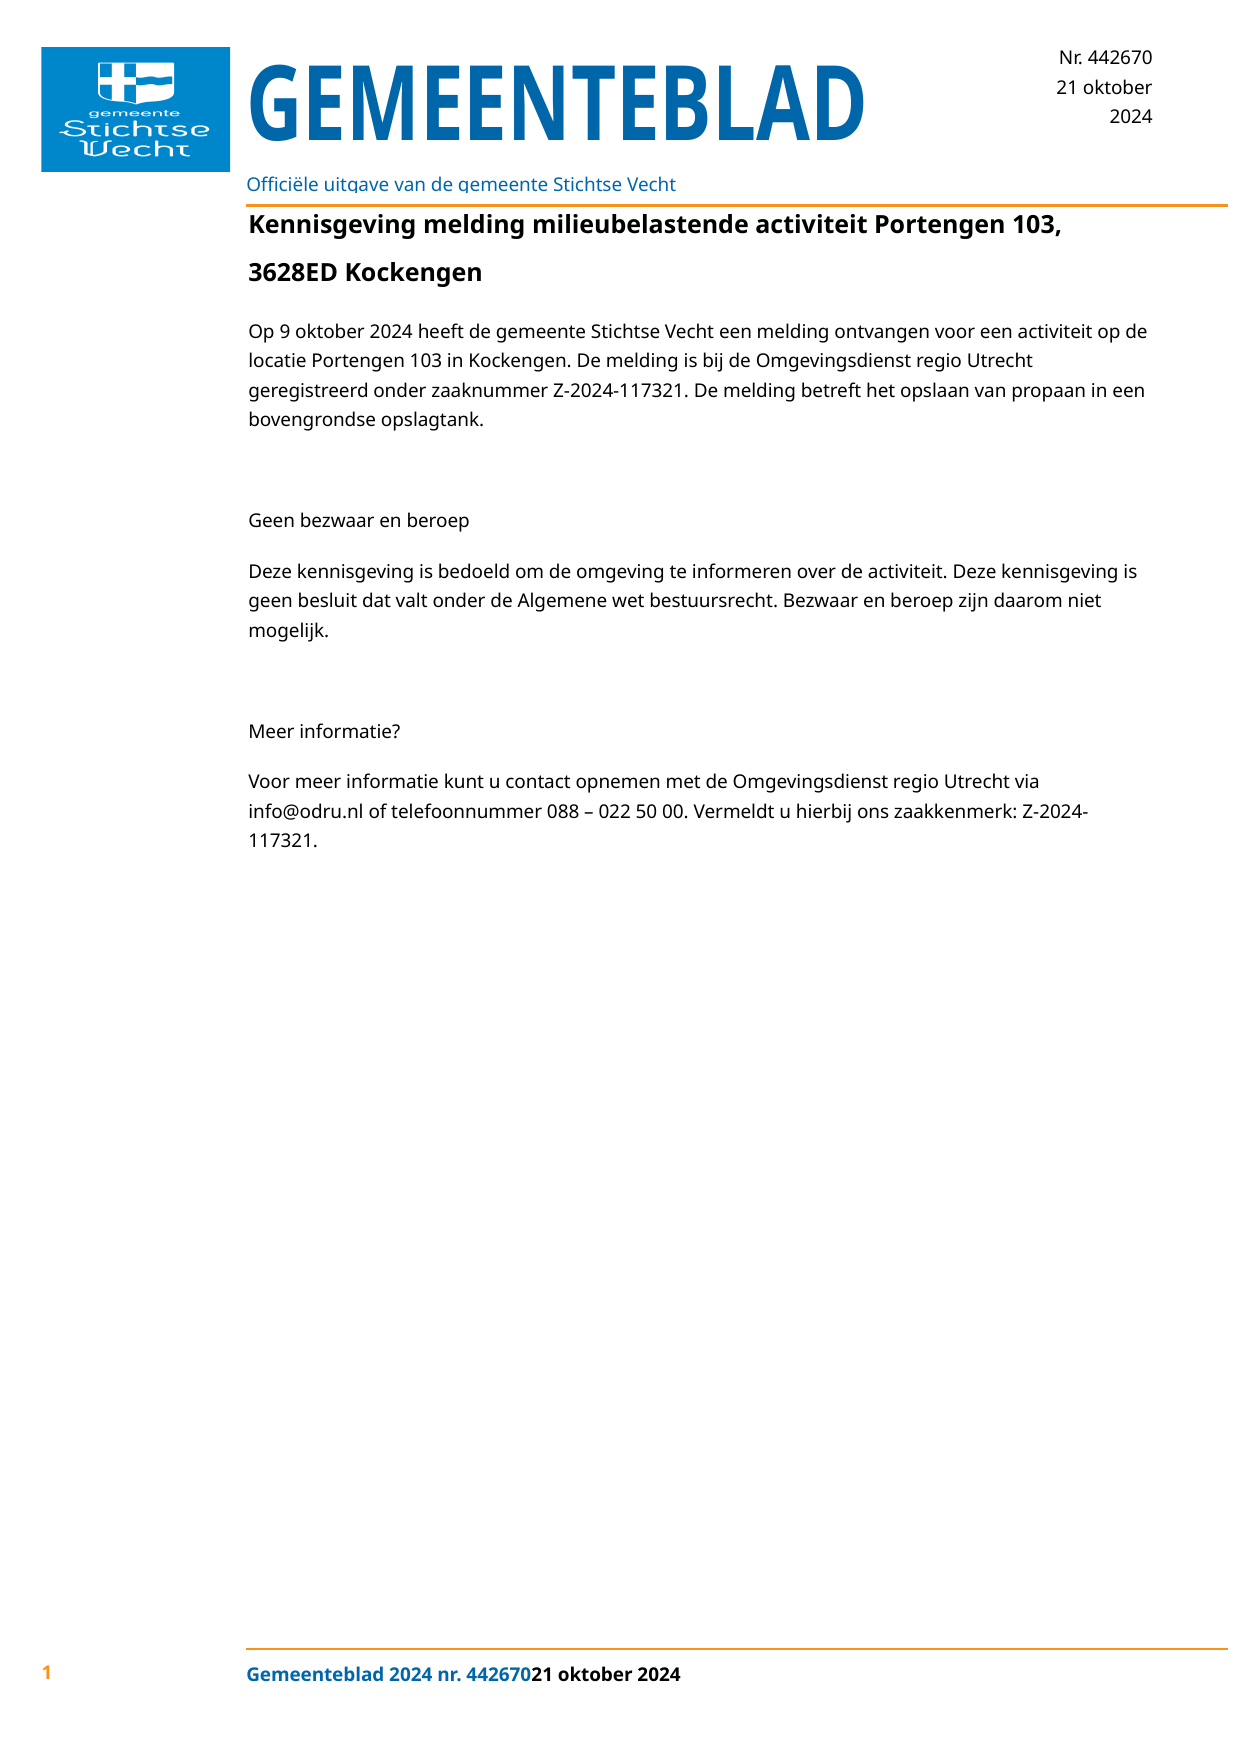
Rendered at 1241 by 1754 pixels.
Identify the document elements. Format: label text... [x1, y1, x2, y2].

text Voor meer informatie kunt u contact opnemen met de Omgevingsdienst regio Utrecht via info@odru.nl of telefoonnummer 088 – 022 50 00. Vermeldt u hierbij ons zaakkenmerk: Z-2024-117321. [248, 768, 1152, 853]
text Deze kennisgeving is bedoeld om de omgeving te informeren over de activiteit. Deze kennisgeving is geen besluit dat valt onder de Algemene wet bestuursrecht. Bezwaar en beroep zijn daarom niet mogelijk. [248, 558, 1152, 643]
text Meer informatie? [248, 718, 1152, 744]
text Kennisgeving melding milieubelastende activiteit Portengen 103, 3628ED Kockengen [248, 207, 1152, 288]
picture [99, 63, 135, 101]
text Op 9 oktober 2024 heeft de gemeente Stichtse Vecht een melding ontvangen voor een activiteit op de locatie Portengen 103 in Kockengen. De melding is bij de Omgevingsdienst regio Utrecht geregistreerd onder zaaknummer Z-2024-117321. De melding betreft het opslaan van propaan in een bovengrondse opslagtank. [248, 318, 1152, 432]
picture [137, 63, 174, 103]
text Geen bezwaar en beroep [248, 507, 1152, 533]
